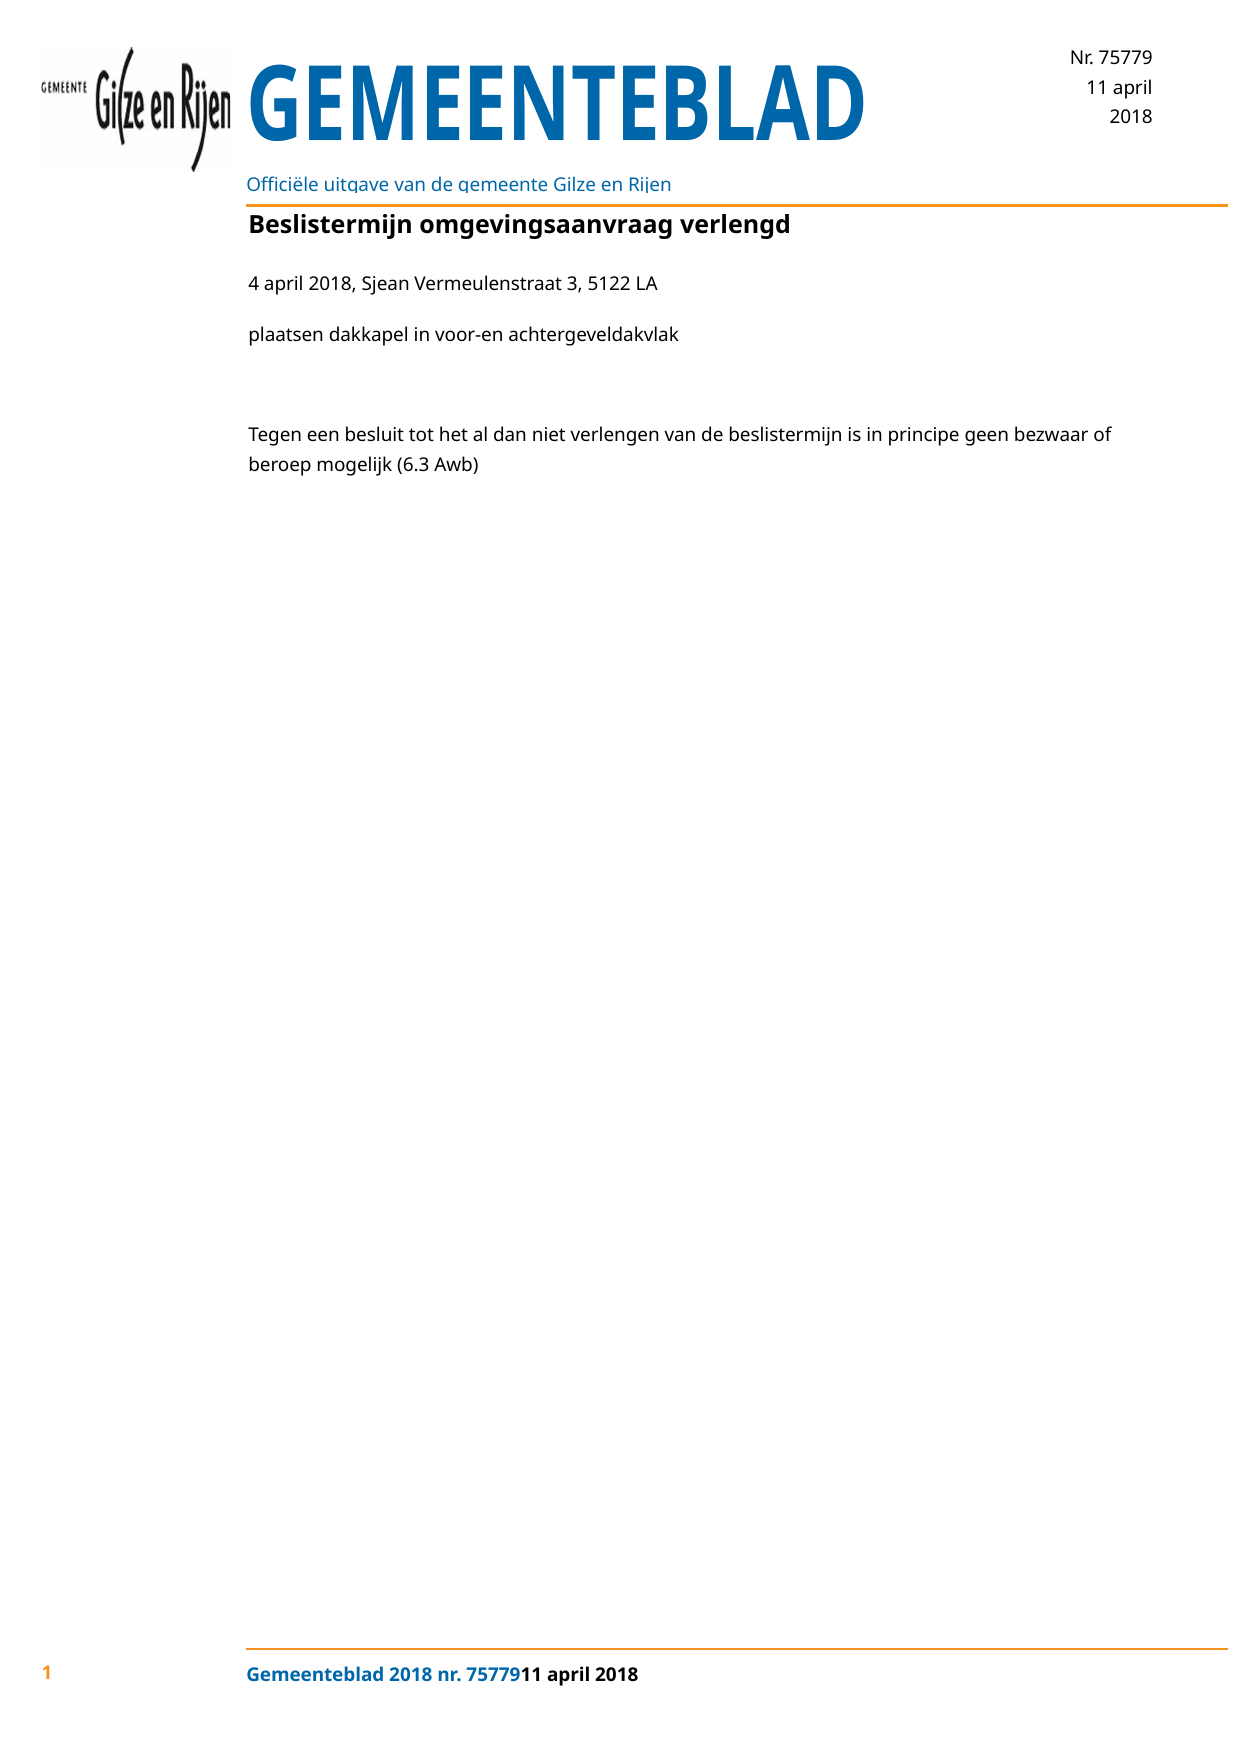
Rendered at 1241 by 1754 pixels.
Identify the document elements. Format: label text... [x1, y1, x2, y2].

text plaatsen dakkapel in voor-en achtergeveldakvlak [248, 321, 1152, 346]
text Beslistermijn omgevingsaanvraag verlengd [248, 207, 1152, 241]
text 4 april 2018, Sjean Vermeulenstraat 3, 5122 LA [248, 270, 1152, 296]
picture [41, 47, 231, 172]
text Tegen een besluit tot het al dan niet verlengen van de beslistermijn is in principe geen bezwaar of beroep mogelijk (6.3 Awb) [248, 422, 1152, 477]
